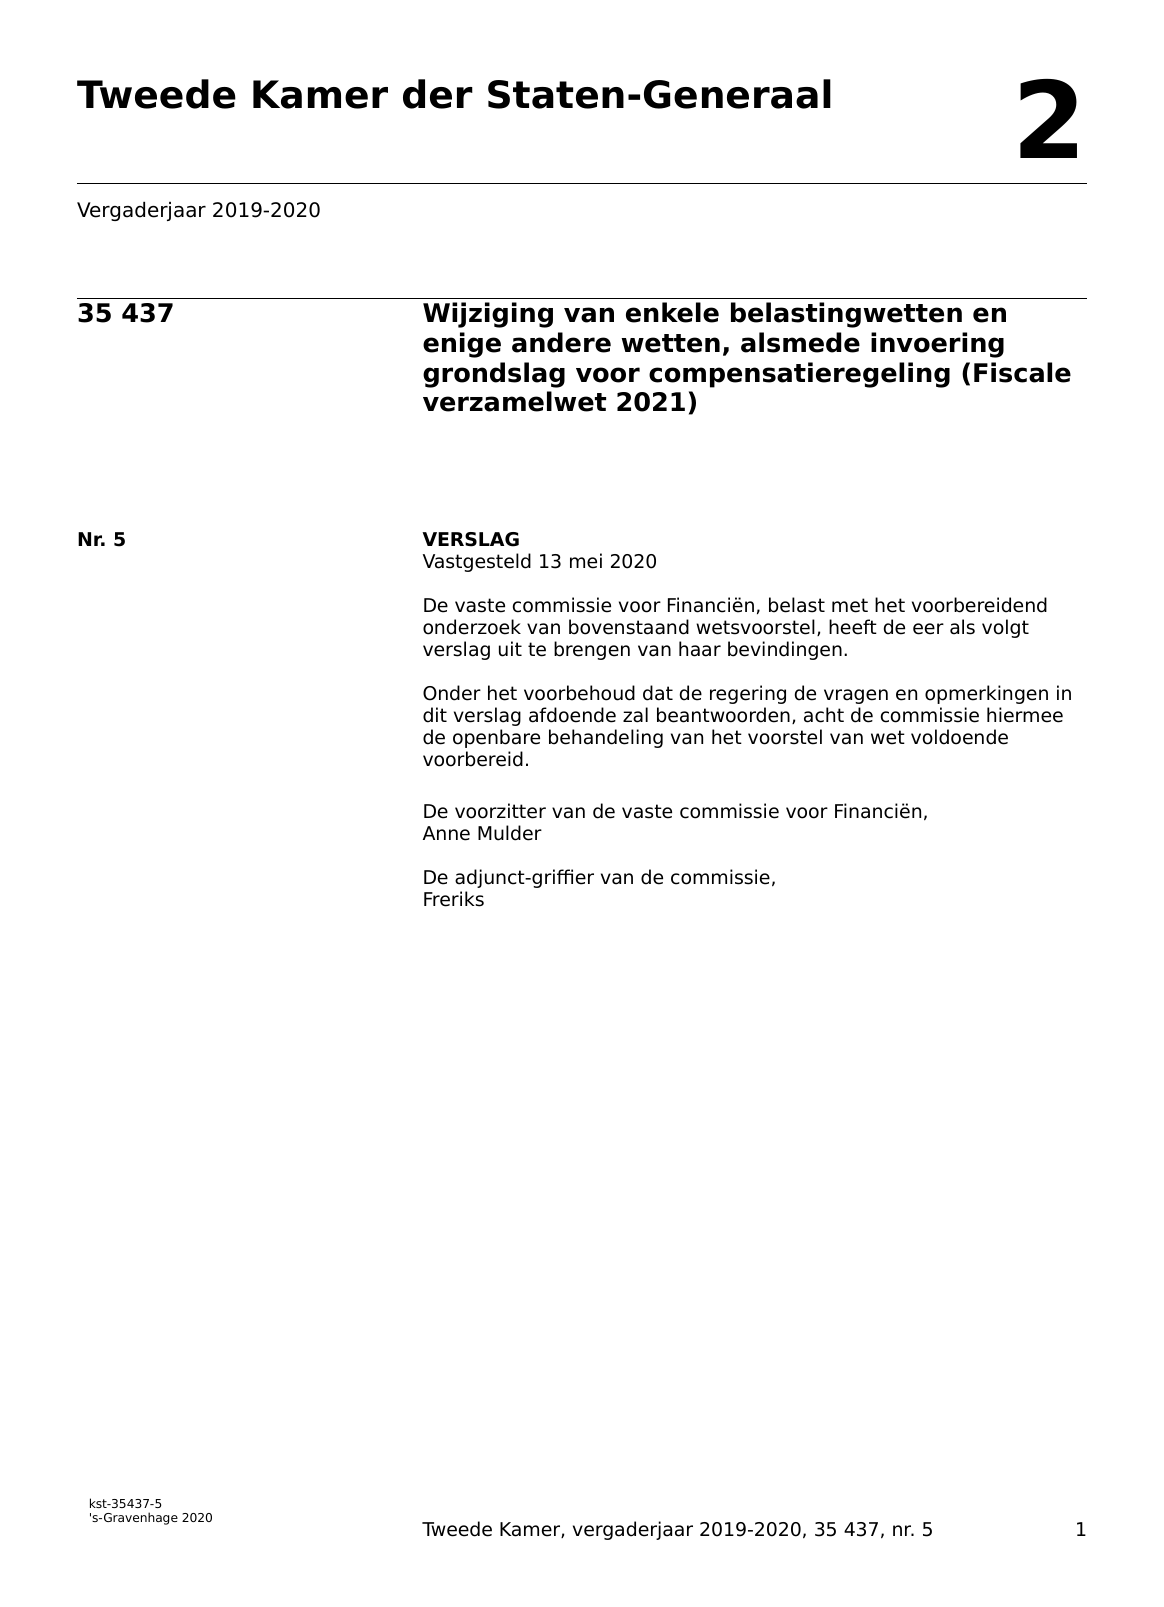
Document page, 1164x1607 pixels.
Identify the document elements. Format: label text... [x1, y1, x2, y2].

table_header Tweede Kamer der Staten-Generaal [77, 59, 886, 183]
table_header 2 [886, 59, 1087, 183]
subtitle Nr. 5 VERSLAG [77, 529, 1087, 551]
table_cell Vergaderjaar 2019-2020 [77, 184, 1087, 298]
text kst-35437-5 [88, 1497, 323, 1511]
text De voorzitter van de vaste commissie voor Financiën, Anne Mulder [422, 801, 1087, 845]
text Vastgesteld 13 mei 2020 [422, 551, 1087, 573]
text Onder het voorbehoud dat de regering de vragen en opmerkingen in dit verslag afdoende zal beantwoorden, acht de commissie hiermee de openbare behandeling van het voorstel van wet voldoende voorbereid. [422, 683, 1087, 771]
text 's-Gravenhage 2020 [88, 1511, 323, 1525]
text De vaste commissie voor Financiën, belast met het voorbereidend onderzoek van bovenstaand wetsvoorstel, heeft de eer als volgt verslag uit te brengen van haar bevindingen. [422, 595, 1087, 661]
subtitle 35 437 Wijziging van enkele belastingwetten en enige andere wetten, alsmede invoering grondslag voor compensatieregeling (Fiscale verzamelwet 2021) [77, 299, 1087, 418]
text De adjunct-griffier van de commissie, Freriks [422, 867, 1087, 911]
